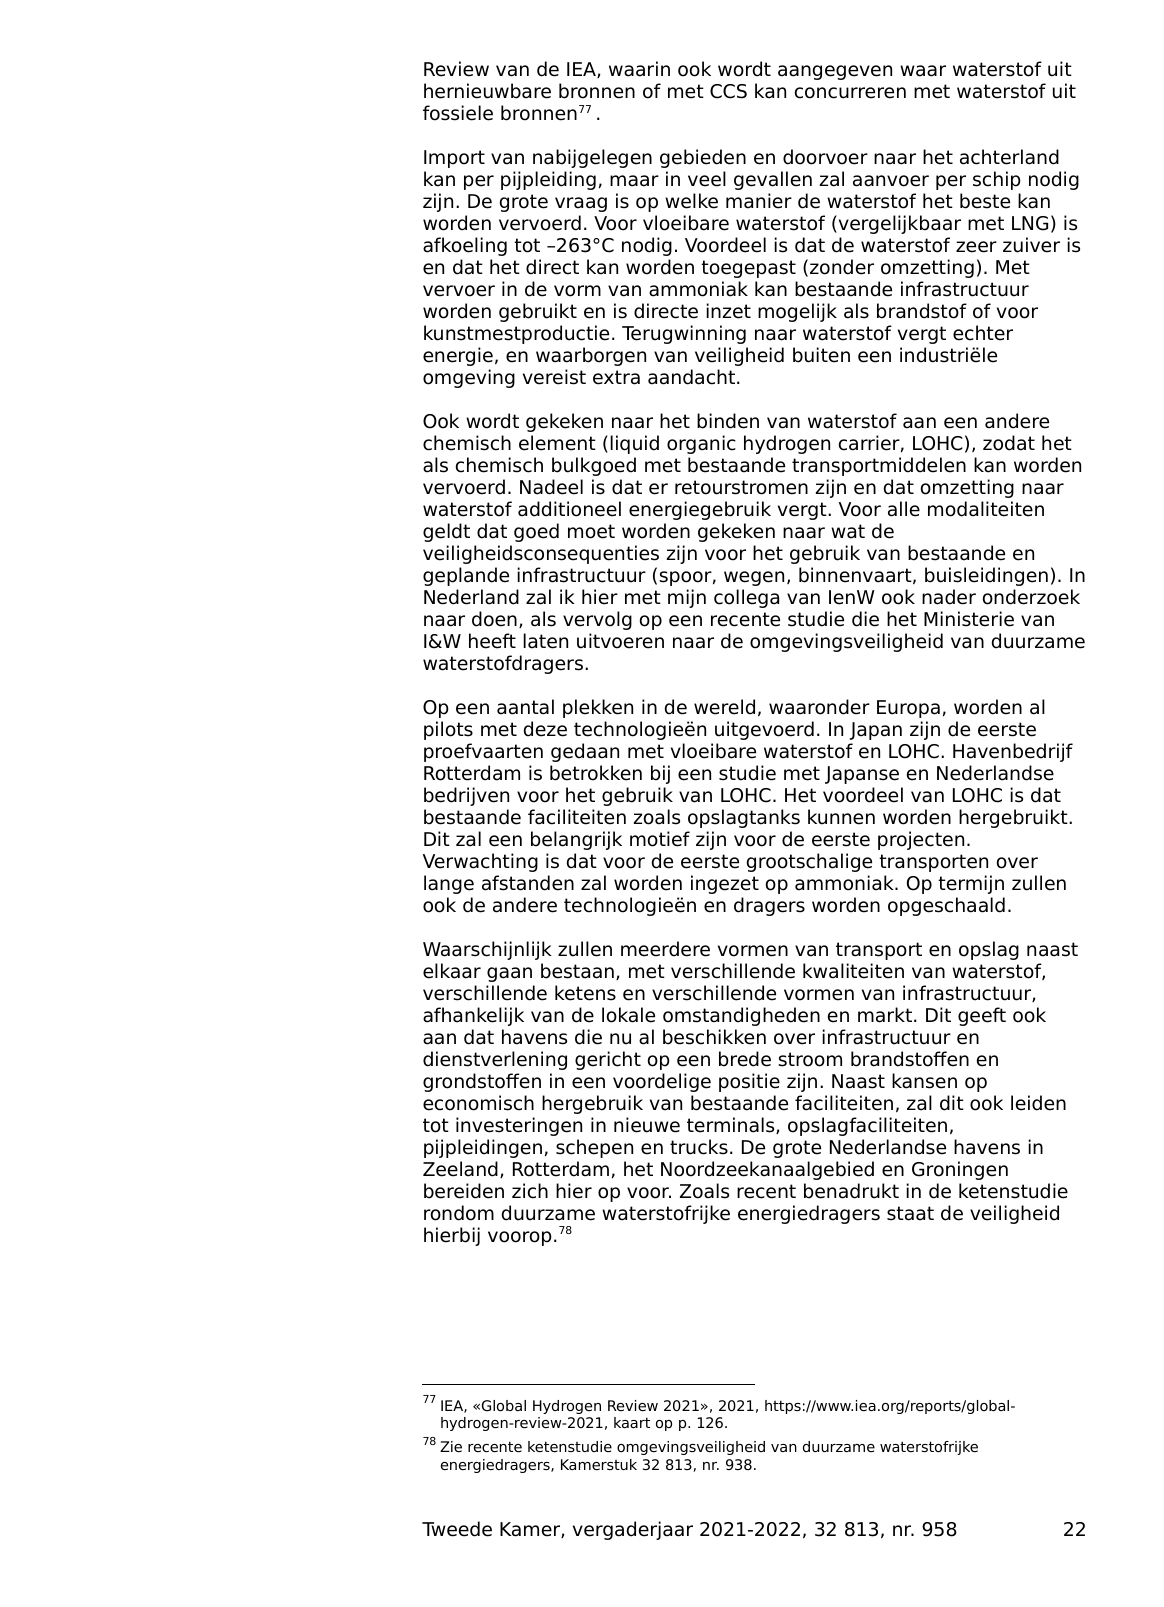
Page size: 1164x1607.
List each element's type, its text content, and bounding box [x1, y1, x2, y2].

text IEA, «Global Hydrogen Review 2021», 2021, https://www.iea.org/reports/global-hydrogen-review-2021, kaart op p. 126. [422, 1393, 1087, 1432]
text Import van nabijgelegen gebieden en doorvoer naar het achterland kan per pijpleiding, maar in veel gevallen zal aanvoer per schip nodig zijn. De grote vraag is op welke manier de waterstof het beste kan worden vervoerd. Voor vloeibare waterstof (vergelijkbaar met LNG) is afkoeling tot –263°C nodig. Voordeel is dat de waterstof zeer zuiver is en dat het direct kan worden toegepast (zonder omzetting). Met vervoer in de vorm van ammoniak kan bestaande infrastructuur worden gebruikt en is directe inzet mogelijk als brandstof of voor kunstmestproductie. Terugwinning naar waterstof vergt echter energie, en waarborgen van veiligheid buiten een industriële omgeving vereist extra aandacht. [422, 147, 1087, 389]
text Waarschijnlijk zullen meerdere vormen van transport en opslag naast elkaar gaan bestaan, met verschillende kwaliteiten van waterstof, verschillende ketens en verschillende vormen van infrastructuur, afhankelijk van de lokale omstandigheden en markt. Dit geeft ook aan dat havens die nu al beschikken over infrastructuur en dienstverlening gericht op een brede stroom brandstoffen en grondstoffen in een voordelige positie zijn. Naast kansen op economisch hergebruik van bestaande faciliteiten, zal dit ook leiden tot investeringen in nieuwe terminals, opslagfaciliteiten, pijpleidingen, schepen en trucks. De grote Nederlandse havens in Zeeland, Rotterdam, het Noordzeekanaalgebied en Groningen bereiden zich hier op voor. Zoals recent benadrukt in de ketenstudie rondom duurzame waterstofrijke energiedragers staat de veiligheid hierbij voorop. [422, 939, 1087, 1247]
text Review van de IEA, waarin ook wordt aangegeven waar waterstof uit hernieuwbare bronnen of met CCS kan concurreren met waterstof uit fossiele bronnen. [422, 59, 1087, 125]
text Zie recente ketenstudie omgevingsveiligheid van duurzame waterstofrijke energiedragers, Kamerstuk 32 813, nr. 938. [422, 1435, 1087, 1474]
text Op een aantal plekken in de wereld, waaronder Europa, worden al pilots met deze technologieën uitgevoerd. In Japan zijn de eerste proefvaarten gedaan met vloeibare waterstof en LOHC. Havenbedrijf Rotterdam is betrokken bij een studie met Japanse en Nederlandse bedrijven voor het gebruik van LOHC. Het voordeel van LOHC is dat bestaande faciliteiten zoals opslagtanks kunnen worden hergebruikt. Dit zal een belangrijk motief zijn voor de eerste projecten. Verwachting is dat voor de eerste grootschalige transporten over lange afstanden zal worden ingezet op ammoniak. Op termijn zullen ook de andere technologieën en dragers worden opgeschaald. [422, 697, 1087, 917]
text Ook wordt gekeken naar het binden van waterstof aan een andere chemisch element (liquid organic hydrogen carrier, LOHC), zodat het als chemisch bulkgoed met bestaande transportmiddelen kan worden vervoerd. Nadeel is dat er retourstromen zijn en dat omzetting naar waterstof additioneel energiegebruik vergt. Voor alle modaliteiten geldt dat goed moet worden gekeken naar wat de veiligheidsconsequenties zijn voor het gebruik van bestaande en geplande infrastructuur (spoor, wegen, binnenvaart, buisleidingen). In Nederland zal ik hier met mijn collega van IenW ook nader onderzoek naar doen, als vervolg op een recente studie die het Ministerie van I&W heeft laten uitvoeren naar de omgevingsveiligheid van duurzame waterstofdragers. [422, 411, 1087, 675]
